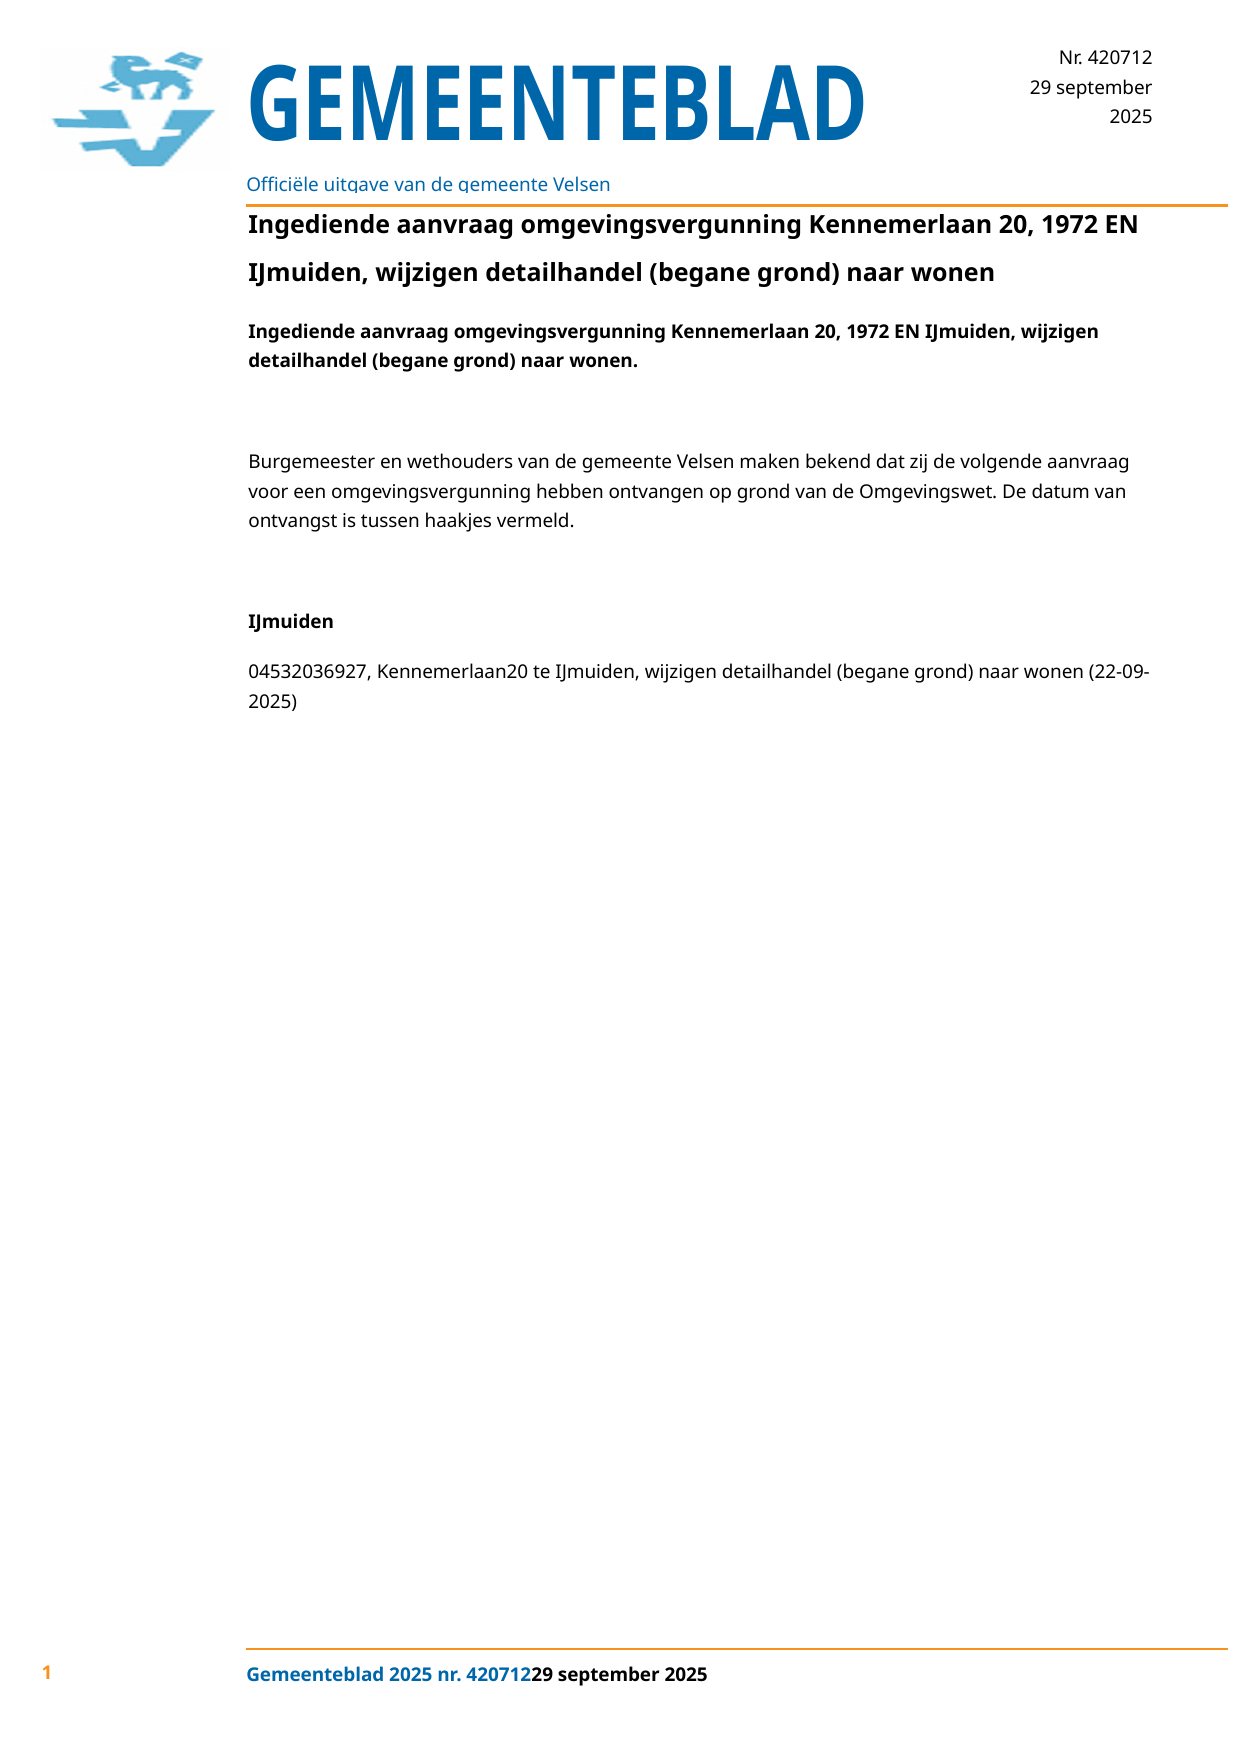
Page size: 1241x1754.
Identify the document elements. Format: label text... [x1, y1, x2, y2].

picture [41, 47, 231, 172]
text IJmuiden [248, 608, 1152, 634]
text 04532036927, Kennemerlaan20 te IJmuiden, wijzigen detailhandel (begane grond) naar wonen (22-09-2025) [248, 659, 1152, 714]
text Burgemeester en wethouders van de gemeente Velsen maken bekend dat zij de volgende aanvraag voor een omgevingsvergunning hebben ontvangen op grond van de Omgevingswet. De datum van ontvangst is tussen haakjes vermeld. [248, 448, 1152, 533]
text Ingediende aanvraag omgevingsvergunning Kennemerlaan 20, 1972 EN IJmuiden, wijzigen detailhandel (begane grond) naar wonen [248, 207, 1152, 288]
text Ingediende aanvraag omgevingsvergunning Kennemerlaan 20, 1972 EN IJmuiden, wijzigen detailhandel (begane grond) naar wonen. [248, 318, 1152, 373]
